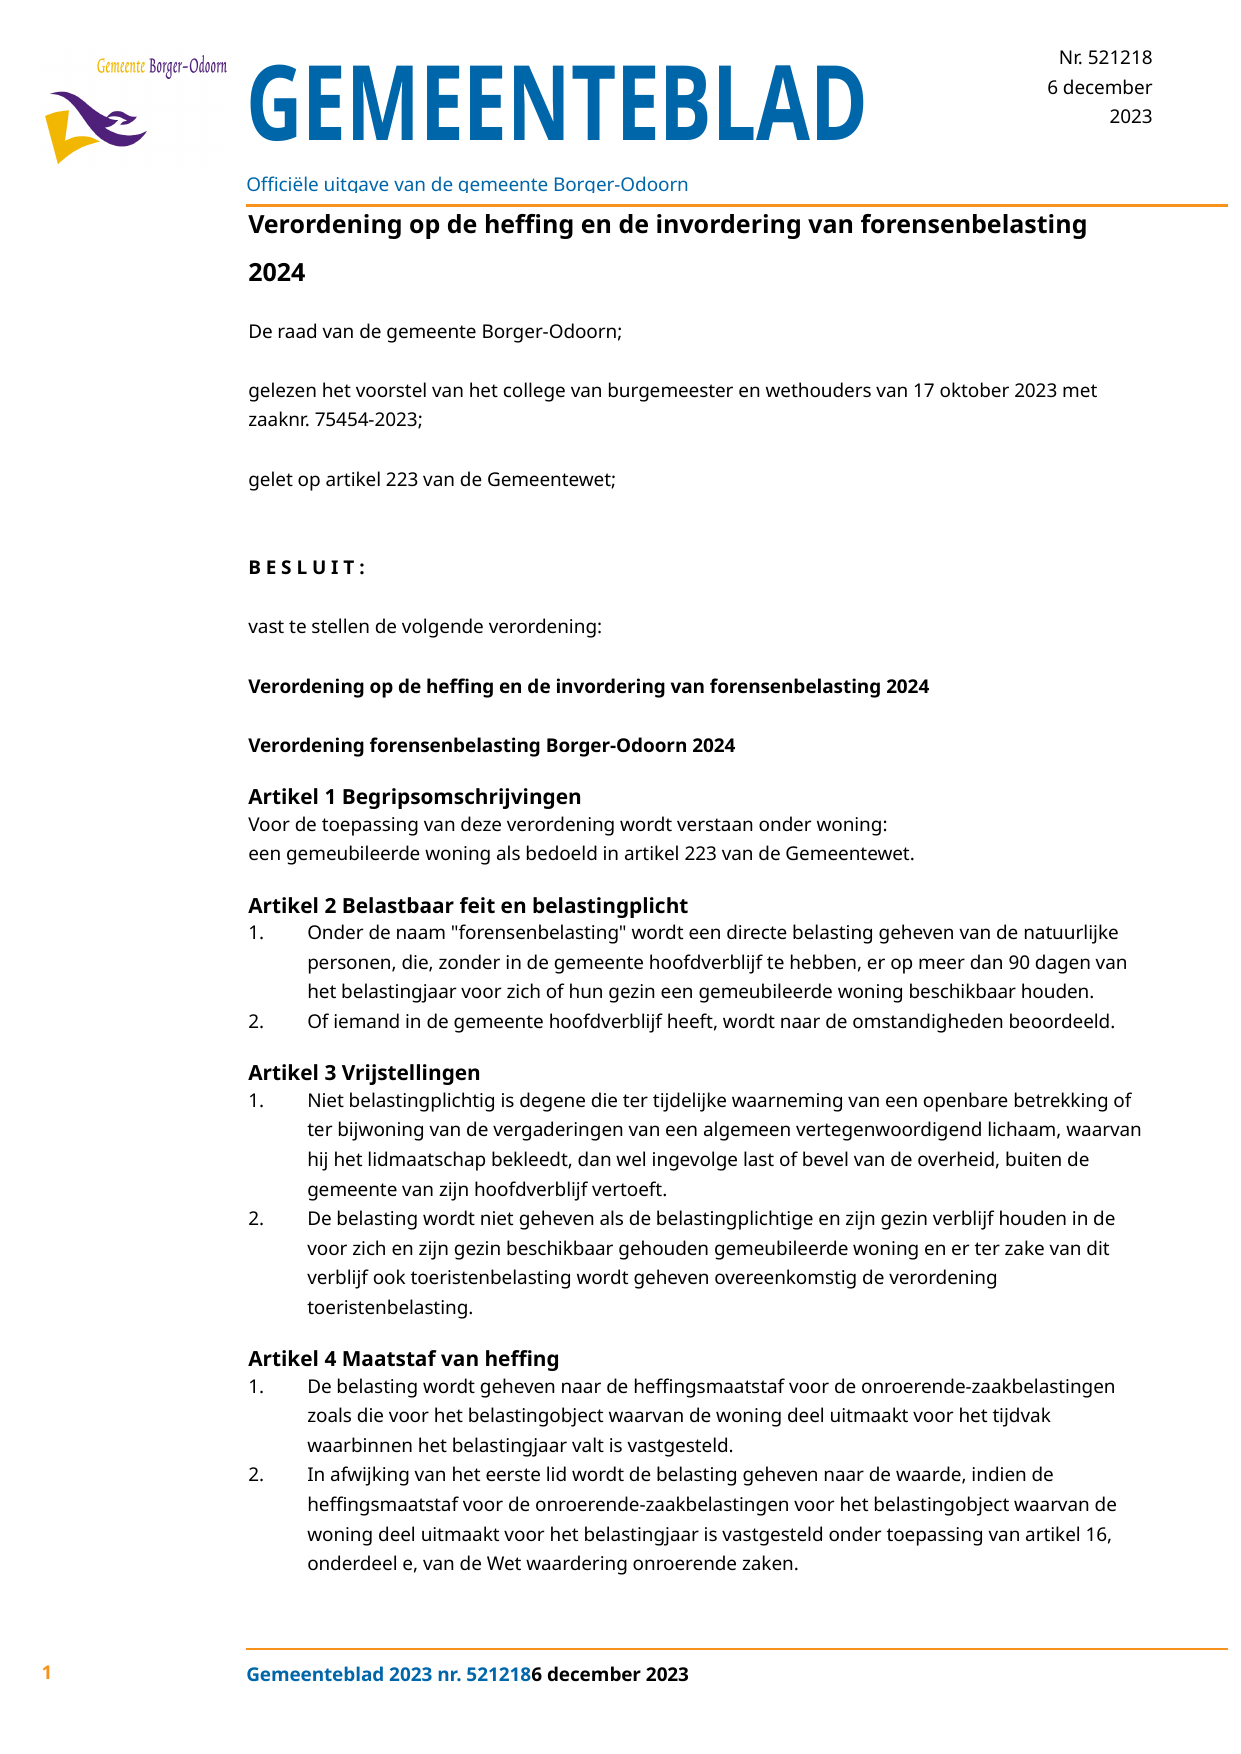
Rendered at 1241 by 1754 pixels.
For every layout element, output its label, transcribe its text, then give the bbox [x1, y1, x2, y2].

text Artikel 1 Begripsomschrijvingen [248, 782, 1152, 811]
text Verordening op de heffing en de invordering van forensenbelasting 2024 [248, 207, 1152, 288]
list Onder de naam "forensenbelasting" wordt een directe belasting geheven van de natuurlijke personen, die, zonder in de gemeente hoofdverblijf te hebben, er op meer dan 90 dagen van het belastingjaar voor zich of hun gezin een gemeubileerde woning beschikbaar houden. [248, 919, 1152, 1004]
text gelet op artikel 223 van de Gemeentewet; [248, 466, 1152, 492]
text Voor de toepassing van deze verordening wordt verstaan onder woning: [248, 811, 1152, 837]
list Of iemand in de gemeente hoofdverblijf heeft, wordt naar de omstandigheden beoordeeld. [248, 1008, 1152, 1034]
list De belasting wordt geheven naar de heffingsmaatstaf voor de onroerende-zaakbelastingen zoals die voor het belastingobject waarvan de woning deel uitmaakt voor het tijdvak waarbinnen het belastingjaar valt is vastgesteld. [248, 1373, 1152, 1458]
list Niet belastingplichtig is degene die ter tijdelijke waarneming van een openbare betrekking of ter bijwoning van de vergaderingen van een algemeen vertegenwoordigend lichaam, waarvan hij het lidmaatschap bekleedt, dan wel ingevolge last of bevel van de overheid, buiten de gemeente van zijn hoofdverblijf vertoeft. [248, 1087, 1152, 1201]
text Artikel 4 Maatstaf van heffing [248, 1344, 1152, 1373]
picture [41, 47, 231, 172]
text Verordening forensenbelasting Borger-Odoorn 2024 [248, 732, 1152, 758]
text De raad van de gemeente Borger-Odoorn; [248, 318, 1152, 344]
list De belasting wordt niet geheven als de belastingplichtige en zijn gezin verblijf houden in de voor zich en zijn gezin beschikbaar gehouden gemeubileerde woning en er ter zake van dit verblijf ook toeristenbelasting wordt geheven overeenkomstig de verordening toeristenbelasting. [248, 1205, 1152, 1320]
text vast te stellen de volgende verordening: [248, 614, 1152, 639]
text Artikel 2 Belastbaar feit en belastingplicht [248, 891, 1152, 919]
text Artikel 3 Vrijstellingen [248, 1058, 1152, 1087]
text B E S L U I T : [248, 554, 1152, 580]
list In afwijking van het eerste lid wordt de belasting geheven naar de waarde, indien de heffingsmaatstaf voor de onroerende-zaakbelastingen voor het belastingobject waarvan de woning deel uitmaakt voor het belastingjaar is vastgesteld onder toepassing van artikel 16, onderdeel e, van de Wet waardering onroerende zaken. [248, 1462, 1152, 1576]
text gelezen het voorstel van het college van burgemeester en wethouders van 17 oktober 2023 met zaaknr. 75454-2023; [248, 377, 1152, 432]
text Verordening op de heffing en de invordering van forensenbelasting 2024 [248, 673, 1152, 699]
text een gemeubileerde woning als bedoeld in artikel 223 van de Gemeentewet. [248, 841, 1152, 866]
